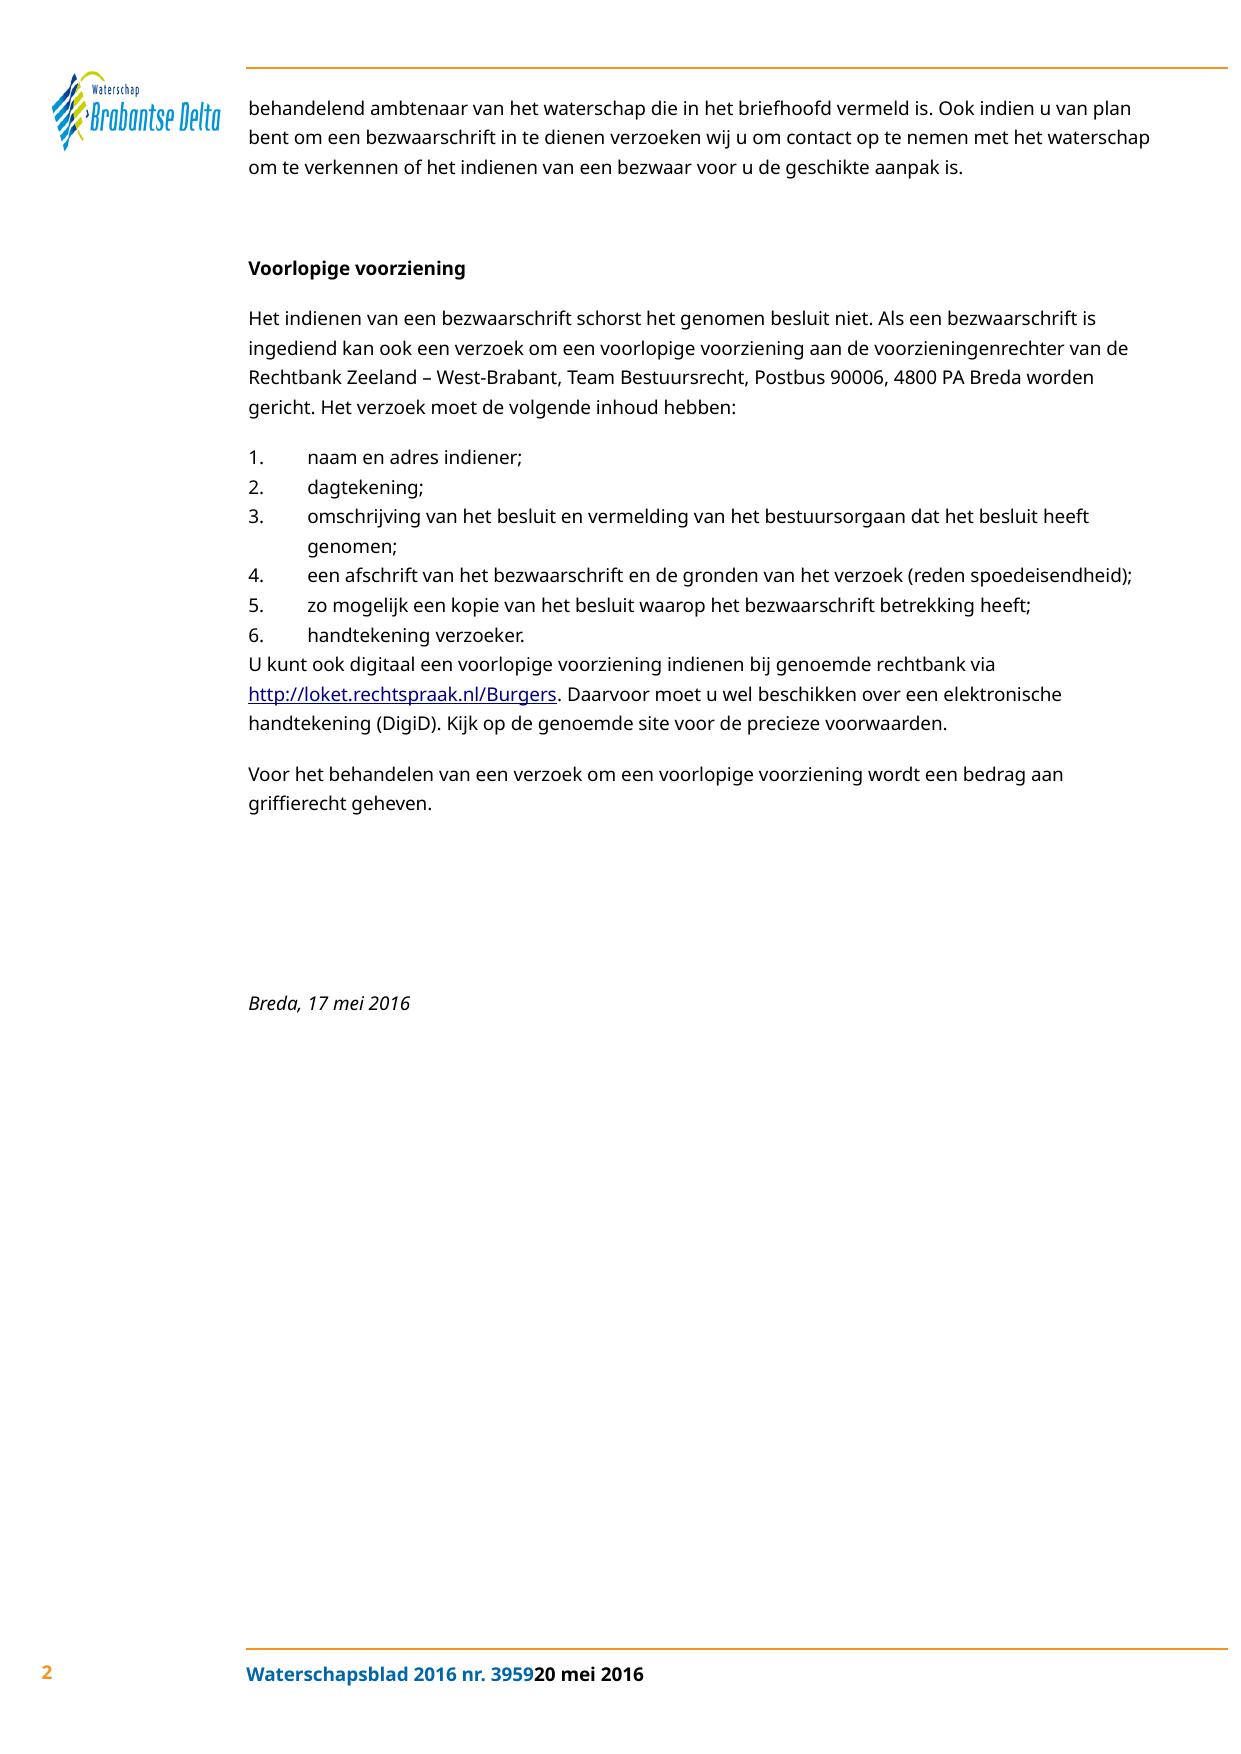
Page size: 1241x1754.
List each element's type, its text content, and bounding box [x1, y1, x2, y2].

picture [41, 47, 231, 172]
list zo mogelijk een kopie van het besluit waarop het bezwaarschrift betrekking heeft; [248, 592, 1152, 618]
list dagtekening; [248, 474, 1152, 500]
text Het indienen van een bezwaarschrift schorst het genomen besluit niet. Als een bezwaarschrift is ingediend kan ook een verzoek om een voorlopige voorziening aan de voorzieningenrechter van de Rechtbank Zeeland – West-Brabant, Team Bestuursrecht, Postbus 90006, 4800 PA Breda worden gericht. Het verzoek moet de volgende inhoud hebben: [248, 305, 1152, 420]
list naam en adres indiener; [248, 444, 1152, 470]
text Breda, 17 mei 2016 [248, 990, 1152, 1015]
text U kunt ook digitaal een voorlopige voorziening indienen bij genoemde rechtbank via http://loket.rechtspraak.nl/Burgers. Daarvoor moet u wel beschikken over een elektronische handtekening (DigiD). Kijk op de genoemde site voor de precieze voorwaarden. [248, 651, 1152, 736]
text Voorlopige voorziening [248, 255, 1152, 281]
list omschrijving van het besluit en vermelding van het bestuursorgaan dat het besluit heeft genomen; [248, 503, 1152, 559]
list een afschrift van het bezwaarschrift en de gronden van het verzoek (reden spoedeisendheid); [248, 563, 1152, 588]
text behandelend ambtenaar van het waterschap die in het briefhoofd vermeld is. Ook indien u van plan bent om een bezwaarschrift in te dienen verzoeken wij u om contact op te nemen met het waterschap om te verkennen of het indienen van een bezwaar voor u de geschikte aanpak is. [248, 95, 1152, 180]
list handtekening verzoeker. [248, 622, 1152, 648]
text Voor het behandelen van een verzoek om een voorlopige voorziening wordt een bedrag aan griffierecht geheven. [248, 761, 1152, 816]
